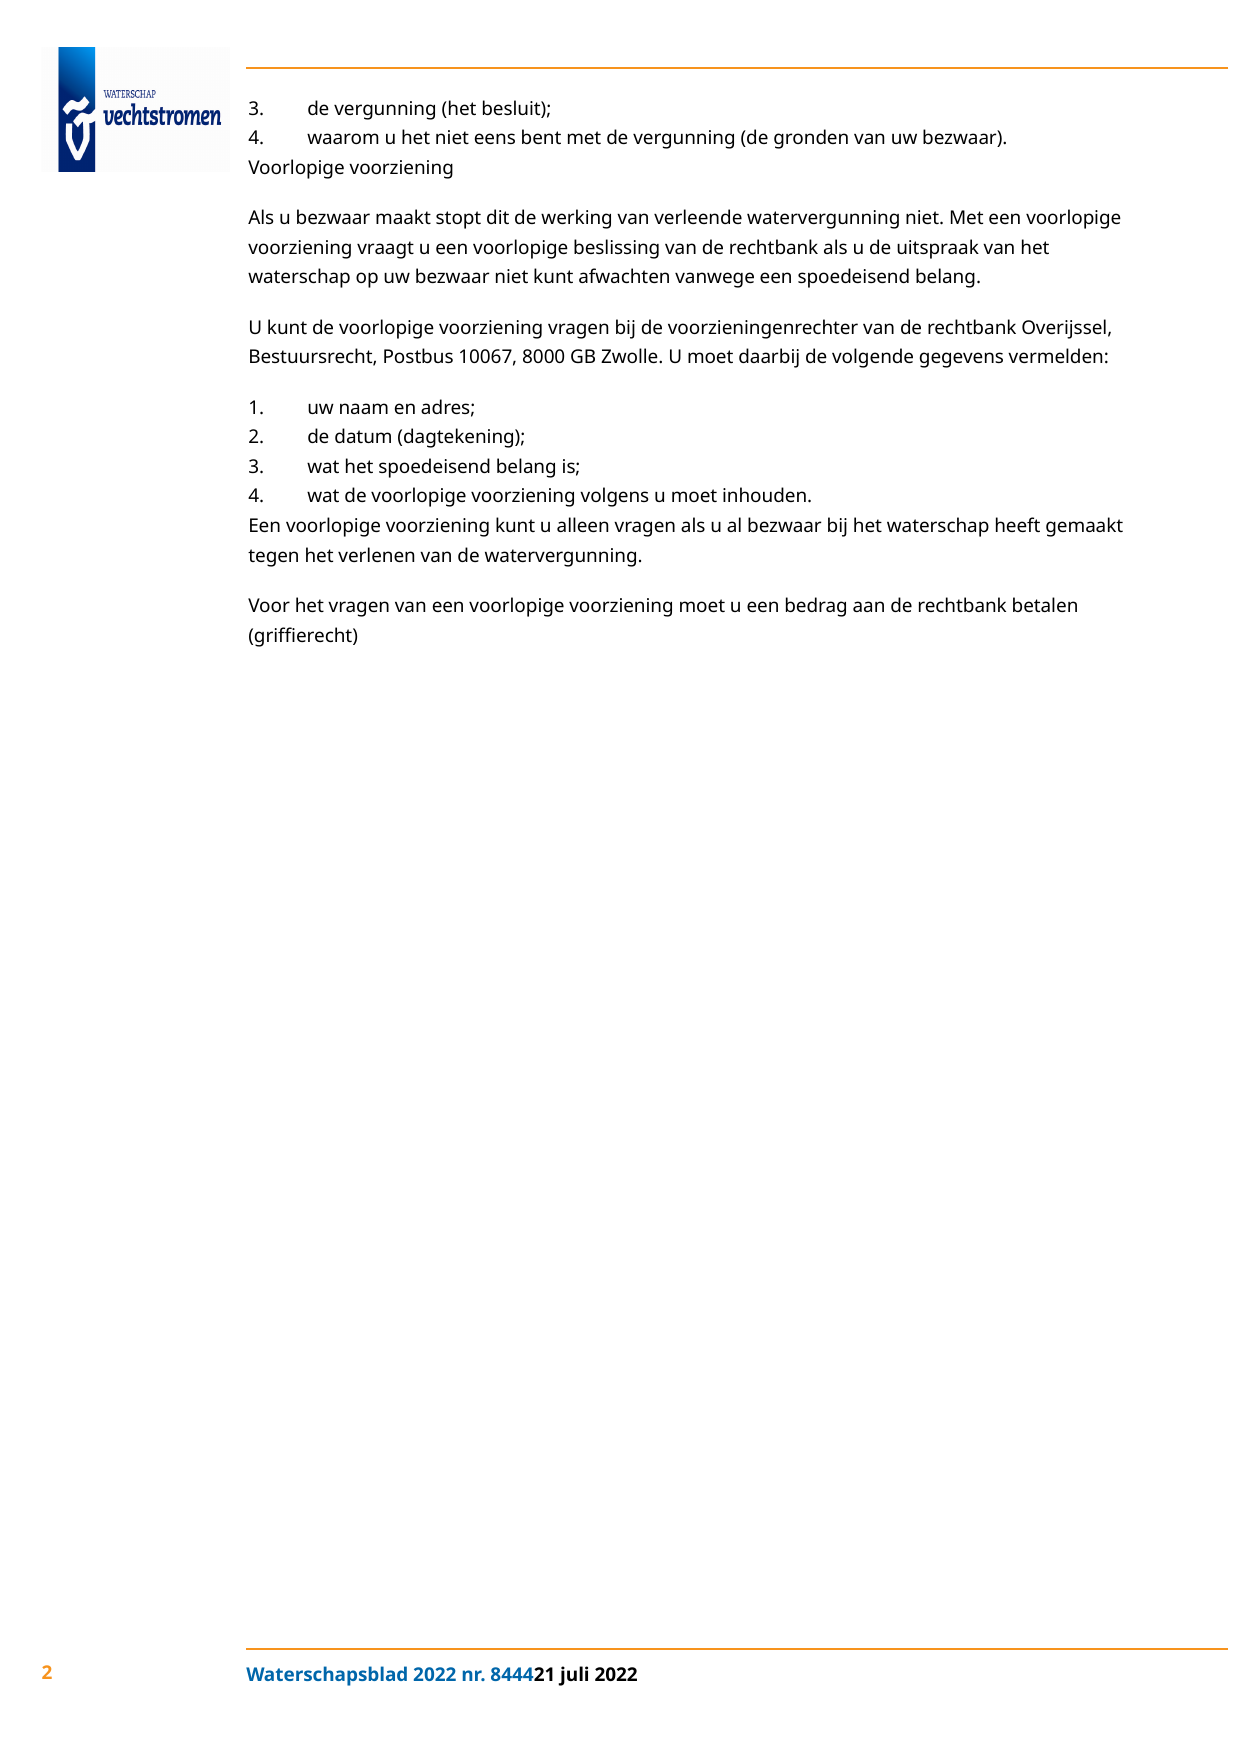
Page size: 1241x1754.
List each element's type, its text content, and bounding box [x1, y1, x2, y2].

list de vergunning (het besluit); [248, 95, 1152, 121]
text Als u bezwaar maakt stopt dit de werking van verleende watervergunning niet. Met een voorlopige voorziening vraagt u een voorlopige beslissing van de rechtbank als u de uitspraak van het waterschap op uw bezwaar niet kunt afwachten vanwege een spoedeisend belang. [248, 204, 1152, 289]
text Voorlopige voorziening [248, 154, 1152, 180]
text Voor het vragen van een voorlopige voorziening moet u een bedrag aan de rechtbank betalen (griffierecht) [248, 592, 1152, 648]
list wat het spoedeisend belang is; [248, 453, 1152, 479]
list uw naam en adres; [248, 394, 1152, 420]
picture [41, 47, 231, 172]
text Een voorlopige voorziening kunt u alleen vragen als u al bezwaar bij het waterschap heeft gemaakt tegen het verlenen van de watervergunning. [248, 512, 1152, 568]
list de datum (dagtekening); [248, 423, 1152, 449]
text U kunt de voorlopige voorziening vragen bij de voorzieningenrechter van de rechtbank Overijssel, Bestuursrecht, Postbus 10067, 8000 GB Zwolle. U moet daarbij de volgende gegevens vermelden: [248, 314, 1152, 369]
list waarom u het niet eens bent met de vergunning (de gronden van uw bezwaar). [248, 124, 1152, 150]
list wat de voorlopige voorziening volgens u moet inhouden. [248, 483, 1152, 508]
